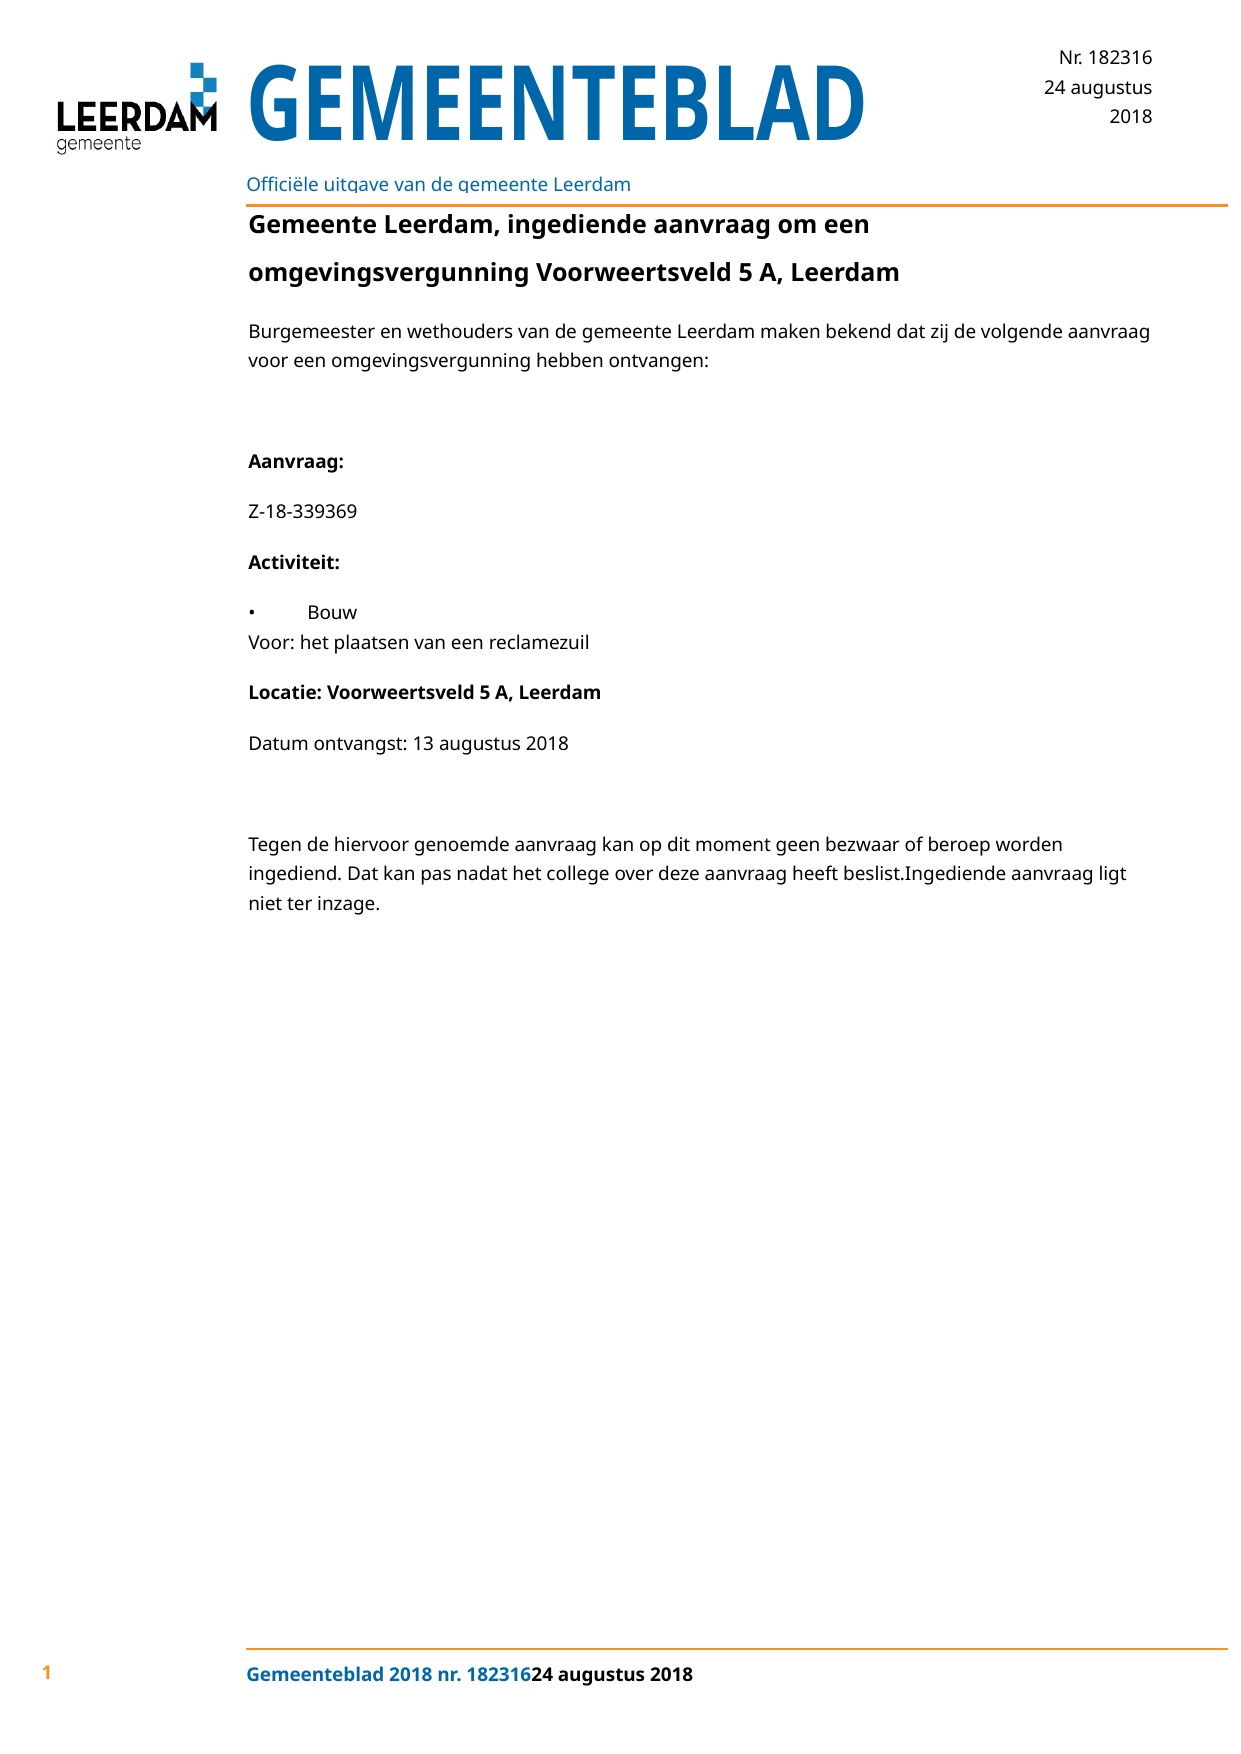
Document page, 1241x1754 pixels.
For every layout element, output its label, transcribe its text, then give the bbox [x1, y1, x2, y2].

text Locatie: Voorweertsveld 5 A, Leerdam [248, 679, 1152, 705]
text Z-18-339369 [248, 499, 1152, 524]
picture [41, 47, 231, 172]
list Bouw [248, 599, 1152, 625]
text Voor: het plaatsen van een reclamezuil [248, 629, 1152, 655]
text Gemeente Leerdam, ingediende aanvraag om een omgevingsvergunning Voorweertsveld 5 A, Leerdam [248, 207, 1152, 288]
text Activiteit: [248, 549, 1152, 575]
text Tegen de hiervoor genoemde aanvraag kan op dit moment geen bezwaar of beroep worden ingediend. Dat kan pas nadat het college over deze aanvraag heeft beslist.Ingediende aanvraag ligt niet ter inzage. [248, 831, 1152, 916]
text Burgemeester en wethouders van de gemeente Leerdam maken bekend dat zij de volgende aanvraag voor een omgevingsvergunning hebben ontvangen: [248, 318, 1152, 373]
text Datum ontvangst: 13 augustus 2018 [248, 730, 1152, 756]
text Aanvraag: [248, 448, 1152, 474]
